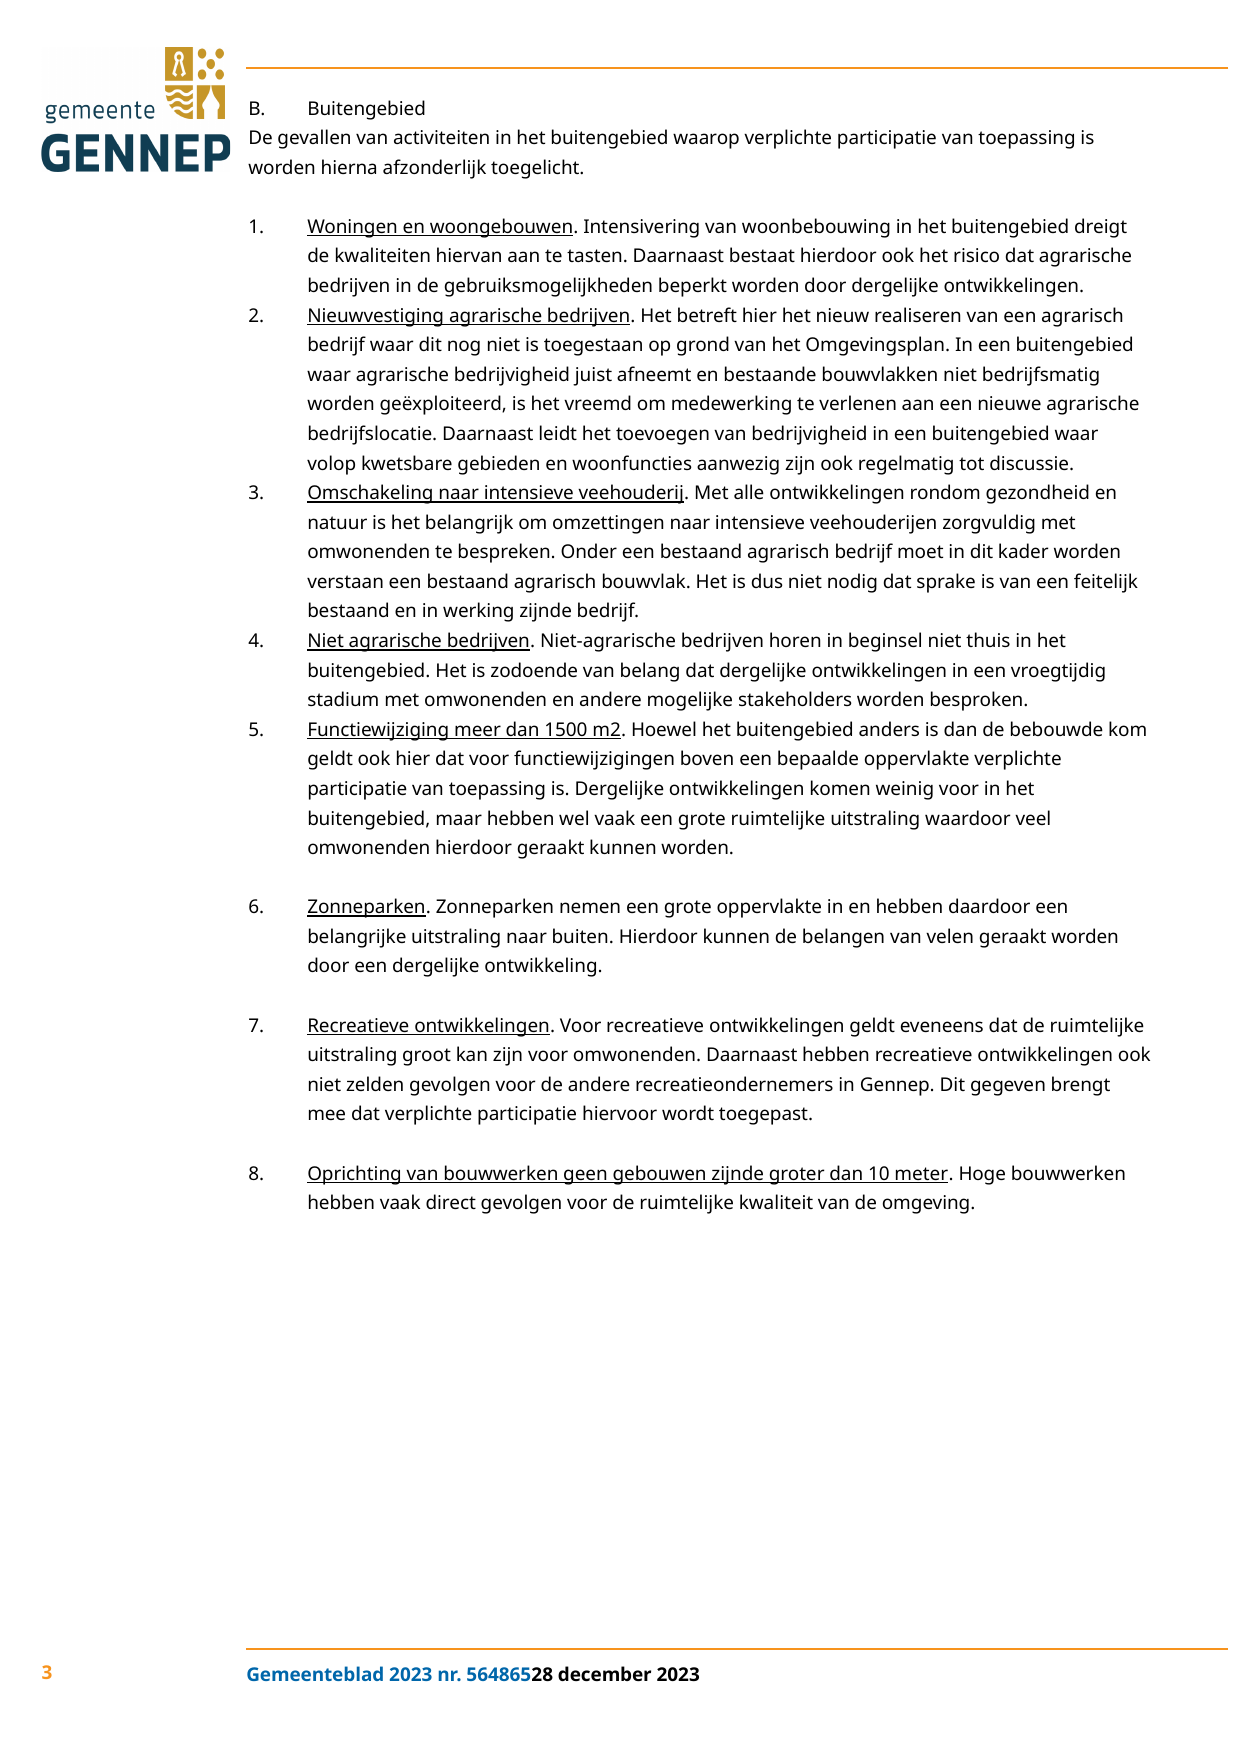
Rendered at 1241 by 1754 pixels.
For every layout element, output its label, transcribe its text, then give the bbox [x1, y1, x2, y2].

list Niet agrarische bedrijven. Niet-agrarische bedrijven horen in beginsel niet thuis in het buitengebied. Het is zodoende van belang dat dergelijke ontwikkelingen in een vroegtijdig stadium met omwonenden en andere mogelijke stakeholders worden besproken. [248, 627, 1152, 712]
list Woningen en woongebouwen. Intensivering van woonbebouwing in het buitengebied dreigt de kwaliteiten hiervan aan te tasten. Daarnaast bestaat hierdoor ook het risico dat agrarische bedrijven in de gebruiksmogelijkheden beperkt worden door dergelijke ontwikkelingen. [248, 213, 1152, 298]
list Recreatieve ontwikkelingen. Voor recreatieve ontwikkelingen geldt eveneens dat de ruimtelijke uitstraling groot kan zijn voor omwonenden. Daarnaast hebben recreatieve ontwikkelingen ook niet zelden gevolgen voor de andere recreatieondernemers in Gennep. Dit gegeven brengt mee dat verplichte participatie hiervoor wordt toegepast. [248, 1012, 1152, 1126]
list Zonneparken. Zonneparken nemen een grote oppervlakte in en hebben daardoor een belangrijke uitstraling naar buiten. Hierdoor kunnen de belangen van velen geraakt worden door een dergelijke ontwikkeling. [248, 893, 1152, 978]
text De gevallen van activiteiten in het buitengebied waarop verplichte participatie van toepassing is worden hierna afzonderlijk toegelicht. [248, 124, 1152, 180]
list Buitengebied [248, 95, 1152, 121]
list Omschakeling naar intensieve veehouderij. Met alle ontwikkelingen rondom gezondheid en natuur is het belangrijk om omzettingen naar intensieve veehouderijen zorgvuldig met omwonenden te bespreken. Onder een bestaand agrarisch bedrijf moet in dit kader worden verstaan een bestaand agrarisch bouwvlak. Het is dus niet nodig dat sprake is van een feitelijk bestaand en in werking zijnde bedrijf. [248, 479, 1152, 623]
list Nieuwvestiging agrarische bedrijven. Het betreft hier het nieuw realiseren van een agrarisch bedrijf waar dit nog niet is toegestaan op grond van het Omgevingsplan. In een buitengebied waar agrarische bedrijvigheid juist afneemt en bestaande bouwvlakken niet bedrijfsmatig worden geëxploiteerd, is het vreemd om medewerking te verlenen aan een nieuwe agrarische bedrijfslocatie. Daarnaast leidt het toevoegen van bedrijvigheid in een buitengebied waar volop kwetsbare gebieden en woonfuncties aanwezig zijn ook regelmatig tot discussie. [248, 302, 1152, 476]
list Functiewijziging meer dan 1500 m2. Hoewel het buitengebied anders is dan de bebouwde kom geldt ook hier dat voor functiewijzigingen boven een bepaalde oppervlakte verplichte participatie van toepassing is. Dergelijke ontwikkelingen komen weinig voor in het buitengebied, maar hebben wel vaak een grote ruimtelijke uitstraling waardoor veel omwonenden hierdoor geraakt kunnen worden. [248, 716, 1152, 860]
picture [41, 47, 231, 172]
list Oprichting van bouwwerken geen gebouwen zijnde groter dan 10 meter. Hoge bouwwerken hebben vaak direct gevolgen voor de ruimtelijke kwaliteit van de omgeving. [248, 1160, 1152, 1215]
